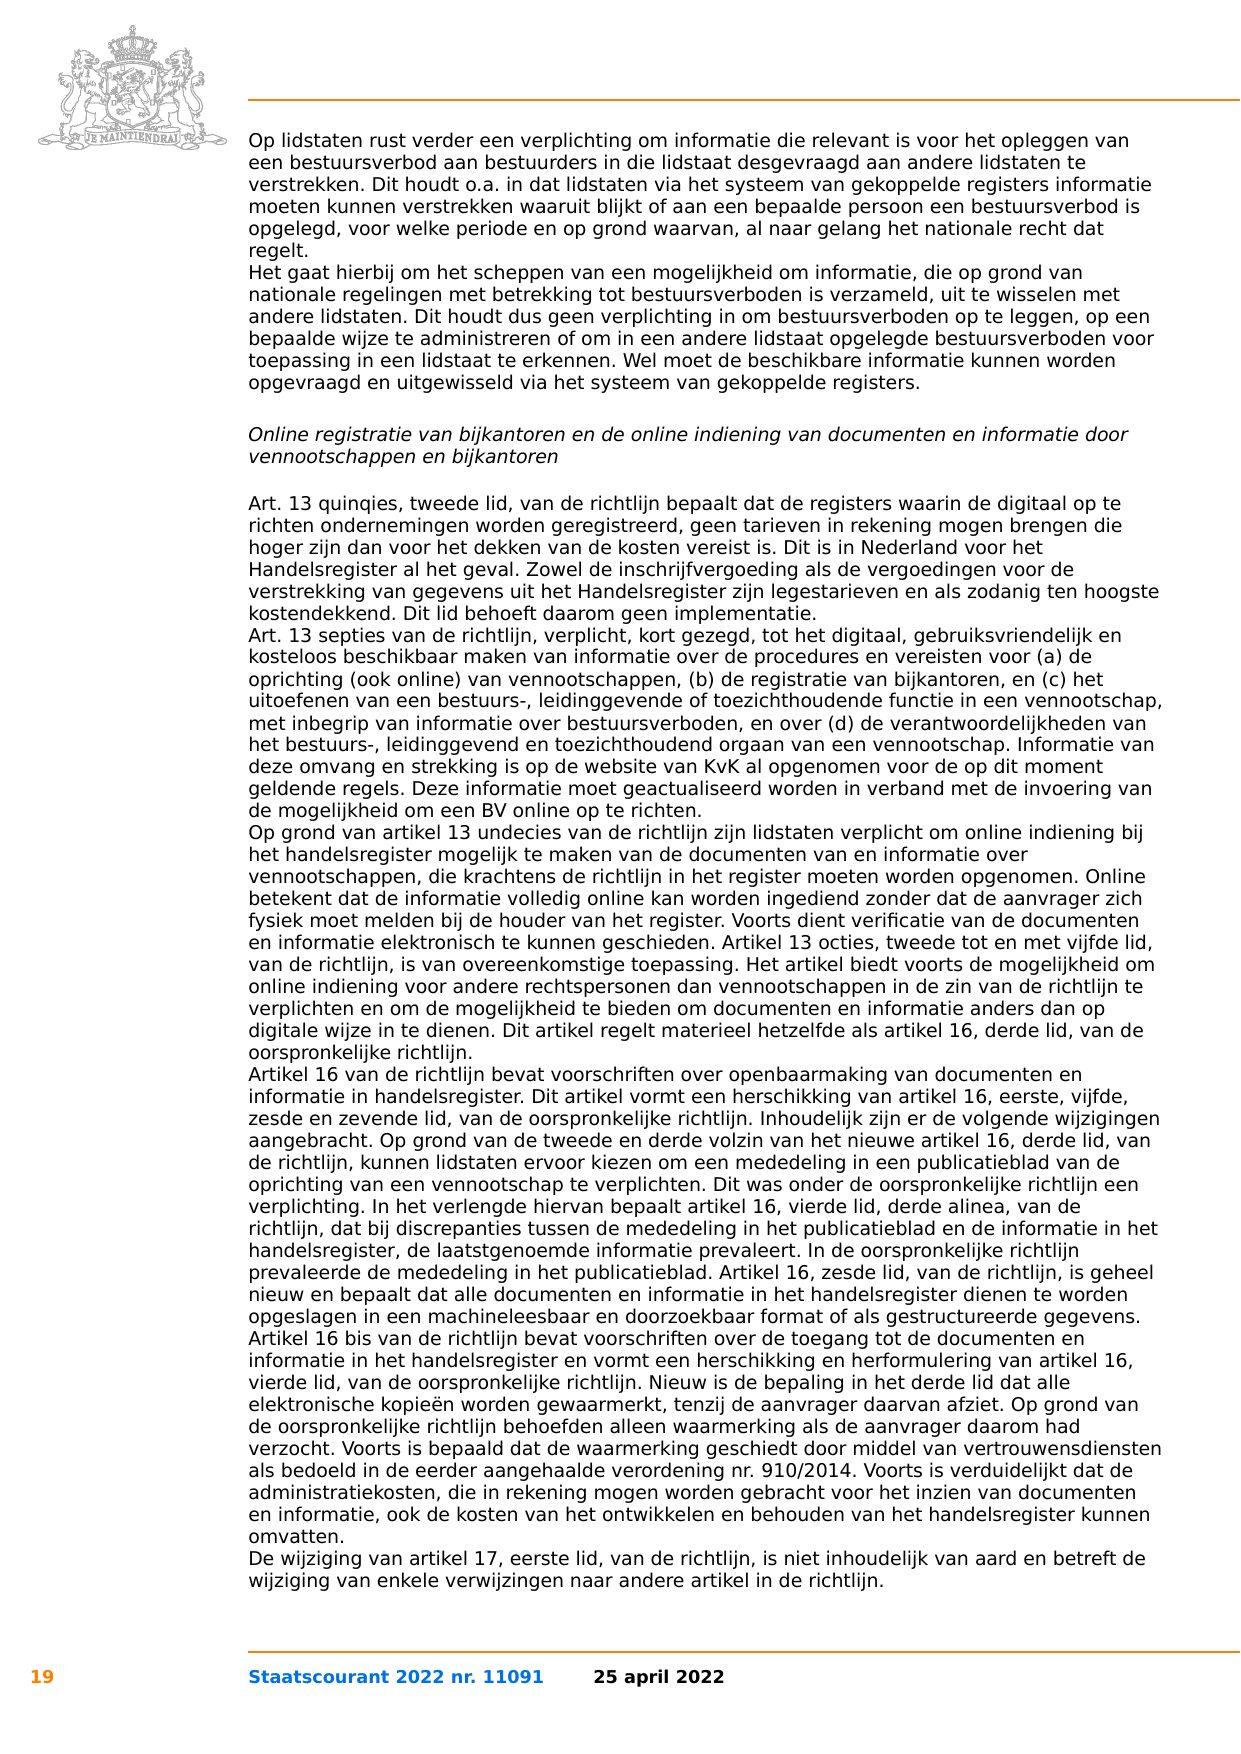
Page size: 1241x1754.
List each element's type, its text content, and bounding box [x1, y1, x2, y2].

picture [38, 25, 227, 150]
text Artikel 16 van de richtlijn bevat voorschriften over openbaarmaking van documenten en informatie in handelsregister. Dit artikel vormt een herschikking van artikel 16, eerste, vijfde, zesde en zevende lid, van de oorspronkelijke richtlijn. Inhoudelijk zijn er de volgende wijzigingen aangebracht. Op grond van de tweede en derde volzin van het nieuwe artikel 16, derde lid, van de richtlijn, kunnen lidstaten ervoor kiezen om een mededeling in een publicatieblad van de oprichting van een vennootschap te verplichten. Dit was onder de oorspronkelijke richtlijn een verplichting. In het verlengde hiervan bepaalt artikel 16, vierde lid, derde alinea, van de richtlijn, dat bij discrepanties tussen de mededeling in het publicatieblad en de informatie in het handelsregister, de laatstgenoemde informatie prevaleert. In de oorspronkelijke richtlijn prevaleerde de mededeling in het publicatieblad. Artikel 16, zesde lid, van de richtlijn, is geheel nieuw en bepaalt dat alle documenten en informatie in het handelsregister dienen te worden opgeslagen in een machineleesbaar en doorzoekbaar format of als gestructureerde gegevens. [248, 1064, 1163, 1328]
text Artikel 16 bis van de richtlijn bevat voorschriften over de toegang tot de documenten en informatie in het handelsregister en vormt een herschikking en herformulering van artikel 16, vierde lid, van de oorspronkelijke richtlijn. Nieuw is de bepaling in het derde lid dat alle elektronische kopieën worden gewaarmerkt, tenzij de aanvrager daarvan afziet. Op grond van de oorspronkelijke richtlijn behoefden alleen waarmerking als de aanvrager daarom had verzocht. Voorts is bepaald dat de waarmerking geschiedt door middel van vertrouwensdiensten als bedoeld in de eerder aangehaalde verordening nr. 910/2014. Voorts is verduidelijkt dat de administratiekosten, die in rekening mogen worden gebracht voor het inzien van documenten en informatie, ook de kosten van het ontwikkelen en behouden van het handelsregister kunnen omvatten. [248, 1328, 1163, 1548]
text De wijziging van artikel 17, eerste lid, van de richtlijn, is niet inhoudelijk van aard en betreft de wijziging van enkele verwijzingen naar andere artikel in de richtlijn. [248, 1548, 1163, 1592]
text Op lidstaten rust verder een verplichting om informatie die relevant is voor het opleggen van een bestuursverbod aan bestuurders in die lidstaat desgevraagd aan andere lidstaten te verstrekken. Dit houdt o.a. in dat lidstaten via het systeem van gekoppelde registers informatie moeten kunnen verstrekken waaruit blijkt of aan een bepaalde persoon een bestuursverbod is opgelegd, voor welke periode en op grond waarvan, al naar gelang het nationale recht dat regelt. [248, 130, 1163, 262]
subtitle Online registratie van bijkantoren en de online indiening van documenten en informatie door vennootschappen en bijkantoren [248, 424, 1163, 468]
text Het gaat hierbij om het scheppen van een mogelijkheid om informatie, die op grond van nationale regelingen met betrekking tot bestuursverboden is verzameld, uit te wisselen met andere lidstaten. Dit houdt dus geen verplichting in om bestuursverboden op te leggen, op een bepaalde wijze te administreren of om in een andere lidstaat opgelegde bestuursverboden voor toepassing in een lidstaat te erkennen. Wel moet de beschikbare informatie kunnen worden opgevraagd en uitgewisseld via het systeem van gekoppelde registers. [248, 262, 1163, 394]
text Op grond van artikel 13 undecies van de richtlijn zijn lidstaten verplicht om online indiening bij het handelsregister mogelijk te maken van de documenten van en informatie over vennootschappen, die krachtens de richtlijn in het register moeten worden opgenomen. Online betekent dat de informatie volledig online kan worden ingediend zonder dat de aanvrager zich fysiek moet melden bij de houder van het register. Voorts dient verificatie van de documenten en informatie elektronisch te kunnen geschieden. Artikel 13 octies, tweede tot en met vijfde lid, van de richtlijn, is van overeenkomstige toepassing. Het artikel biedt voorts de mogelijkheid om online indiening voor andere rechtspersonen dan vennootschappen in de zin van de richtlijn te verplichten en om de mogelijkheid te bieden om documenten en informatie anders dan op digitale wijze in te dienen. Dit artikel regelt materieel hetzelfde als artikel 16, derde lid, van de oorspronkelijke richtlijn. [248, 822, 1163, 1064]
text Art. 13 septies van de richtlijn, verplicht, kort gezegd, tot het digitaal, gebruiksvriendelijk en kosteloos beschikbaar maken van informatie over de procedures en vereisten voor (a) de oprichting (ook online) van vennootschappen, (b) de registratie van bijkantoren, en (c) het uitoefenen van een bestuurs-, leidinggevende of toezichthoudende functie in een vennootschap, met inbegrip van informatie over bestuursverboden, en over (d) de verantwoordelijkheden van het bestuurs-, leidinggevend en toezichthoudend orgaan van een vennootschap. Informatie van deze omvang en strekking is op de website van KvK al opgenomen voor de op dit moment geldende regels. Deze informatie moet geactualiseerd worden in verband met de invoering van de mogelijkheid om een BV online op te richten. [248, 624, 1163, 822]
text Art. 13 quinqies, tweede lid, van de richtlijn bepaalt dat de registers waarin de digitaal op te richten ondernemingen worden geregistreerd, geen tarieven in rekening mogen brengen die hoger zijn dan voor het dekken van de kosten vereist is. Dit is in Nederland voor het Handelsregister al het geval. Zowel de inschrijfvergoeding als de vergoedingen voor de verstrekking van gegevens uit het Handelsregister zijn legestarieven en als zodanig ten hoogste kostendekkend. Dit lid behoeft daarom geen implementatie. [248, 493, 1163, 624]
